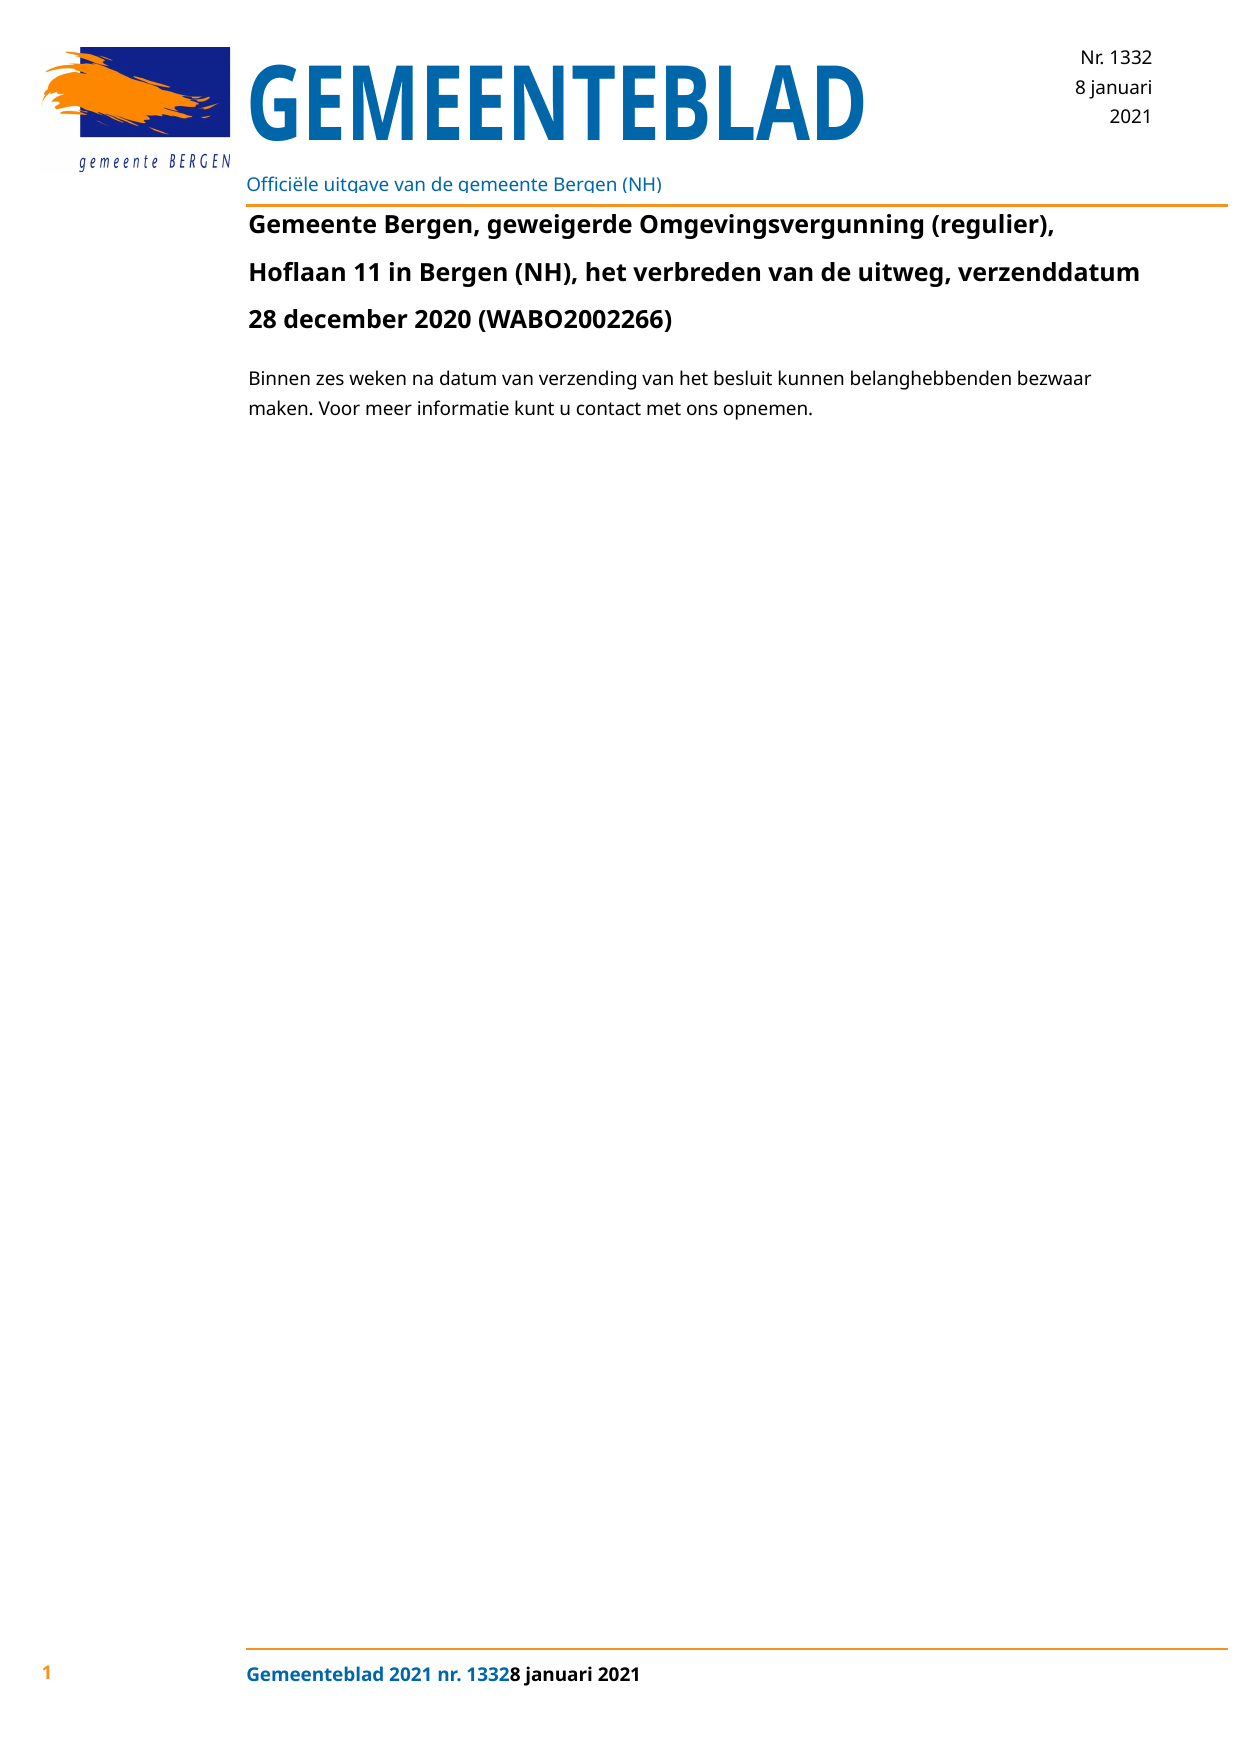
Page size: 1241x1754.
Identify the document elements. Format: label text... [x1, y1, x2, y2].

text Binnen zes weken na datum van verzending van het besluit kunnen belanghebbenden bezwaar maken. Voor meer informatie kunt u contact met ons opnemen. [248, 366, 1152, 421]
text Gemeente Bergen, geweigerde Omgevingsvergunning (regulier), Hoflaan 11 in Bergen (NH), het verbreden van de uitweg, verzenddatum 28 december 2020 (WABO2002266) [248, 207, 1152, 336]
picture [41, 47, 231, 172]
